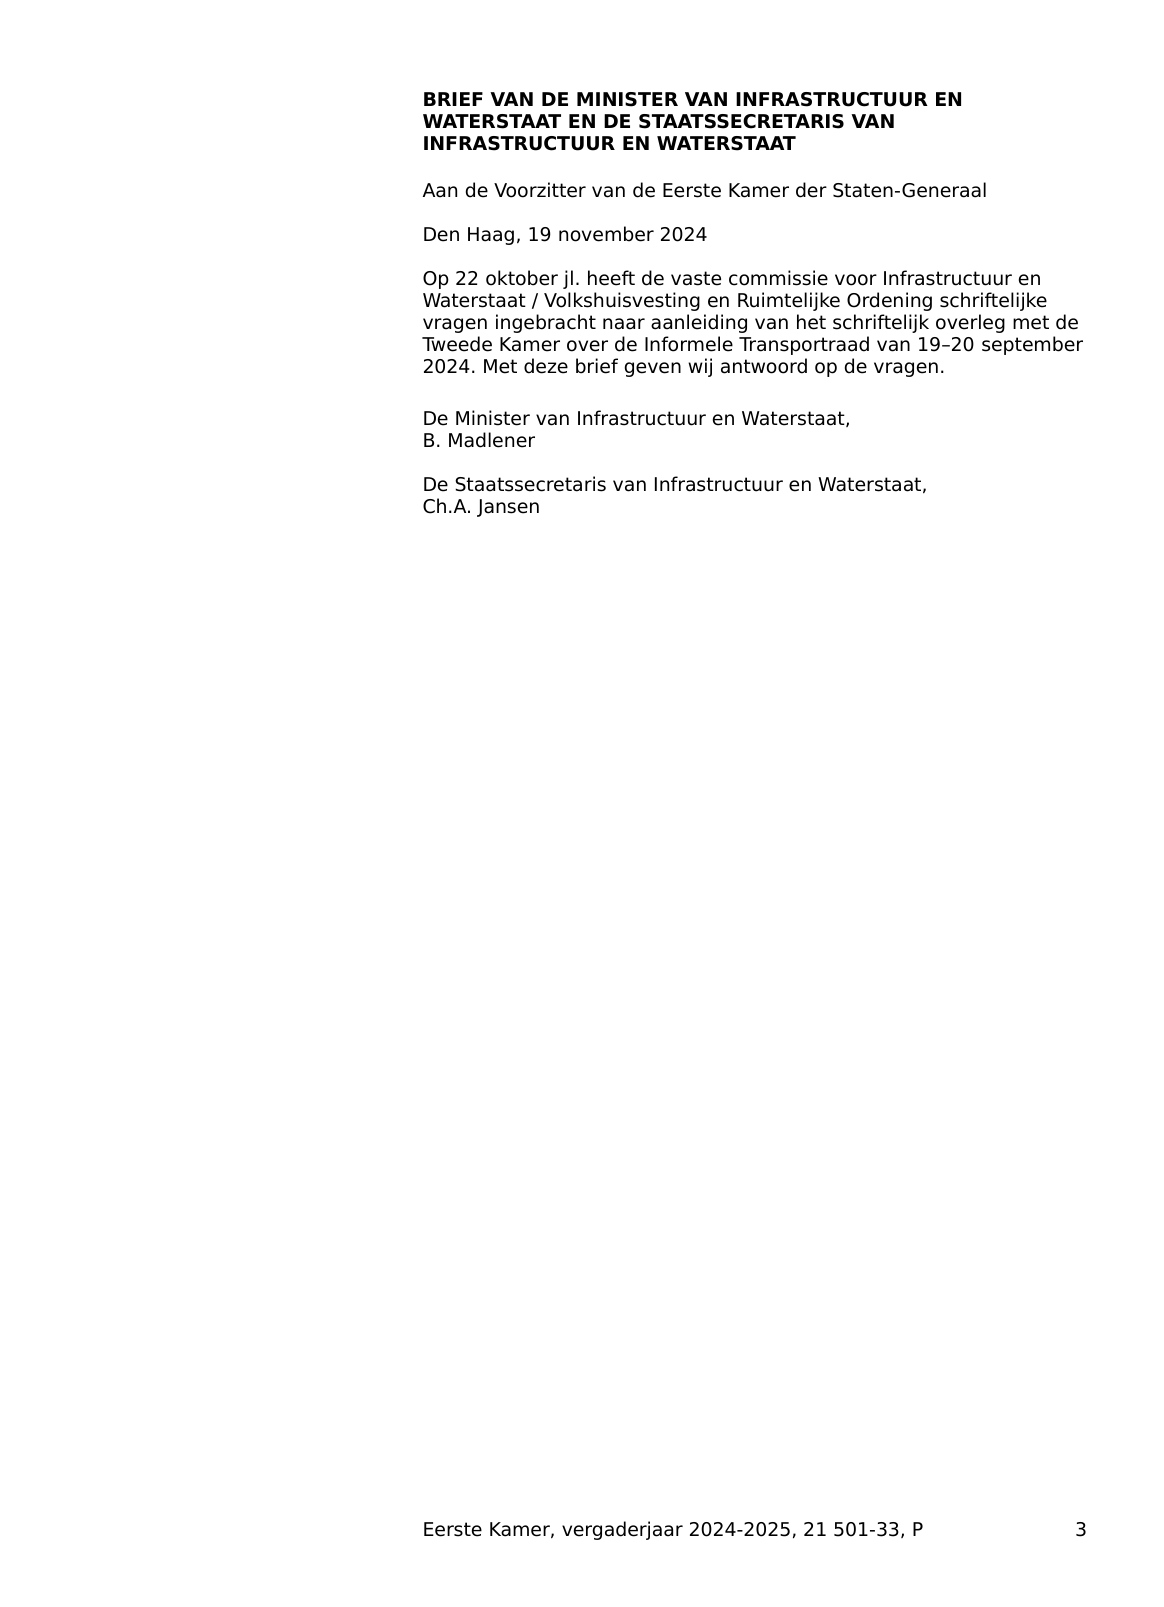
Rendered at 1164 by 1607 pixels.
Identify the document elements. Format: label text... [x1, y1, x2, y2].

text Aan de Voorzitter van de Eerste Kamer der Staten-Generaal [422, 180, 1087, 202]
text Op 22 oktober jl. heeft de vaste commissie voor Infrastructuur en Waterstaat / Volkshuisvesting en Ruimtelijke Ordening schriftelijke vragen ingebracht naar aanleiding van het schriftelijk overleg met de Tweede Kamer over de Informele Transportraad van 19–20 september 2024. Met deze brief geven wij antwoord op de vragen. [422, 268, 1087, 378]
text Den Haag, 19 november 2024 [422, 224, 1087, 246]
text De Minister van Infrastructuur en Waterstaat, B. Madlener [422, 408, 1087, 452]
text De Staatssecretaris van Infrastructuur en Waterstaat, Ch.A. Jansen [422, 474, 1087, 518]
subtitle BRIEF VAN DE MINISTER VAN INFRASTRUCTUUR EN WATERSTAAT EN DE STAATSSECRETARIS VAN INFRASTRUCTUUR EN WATERSTAAT [422, 89, 1087, 155]
